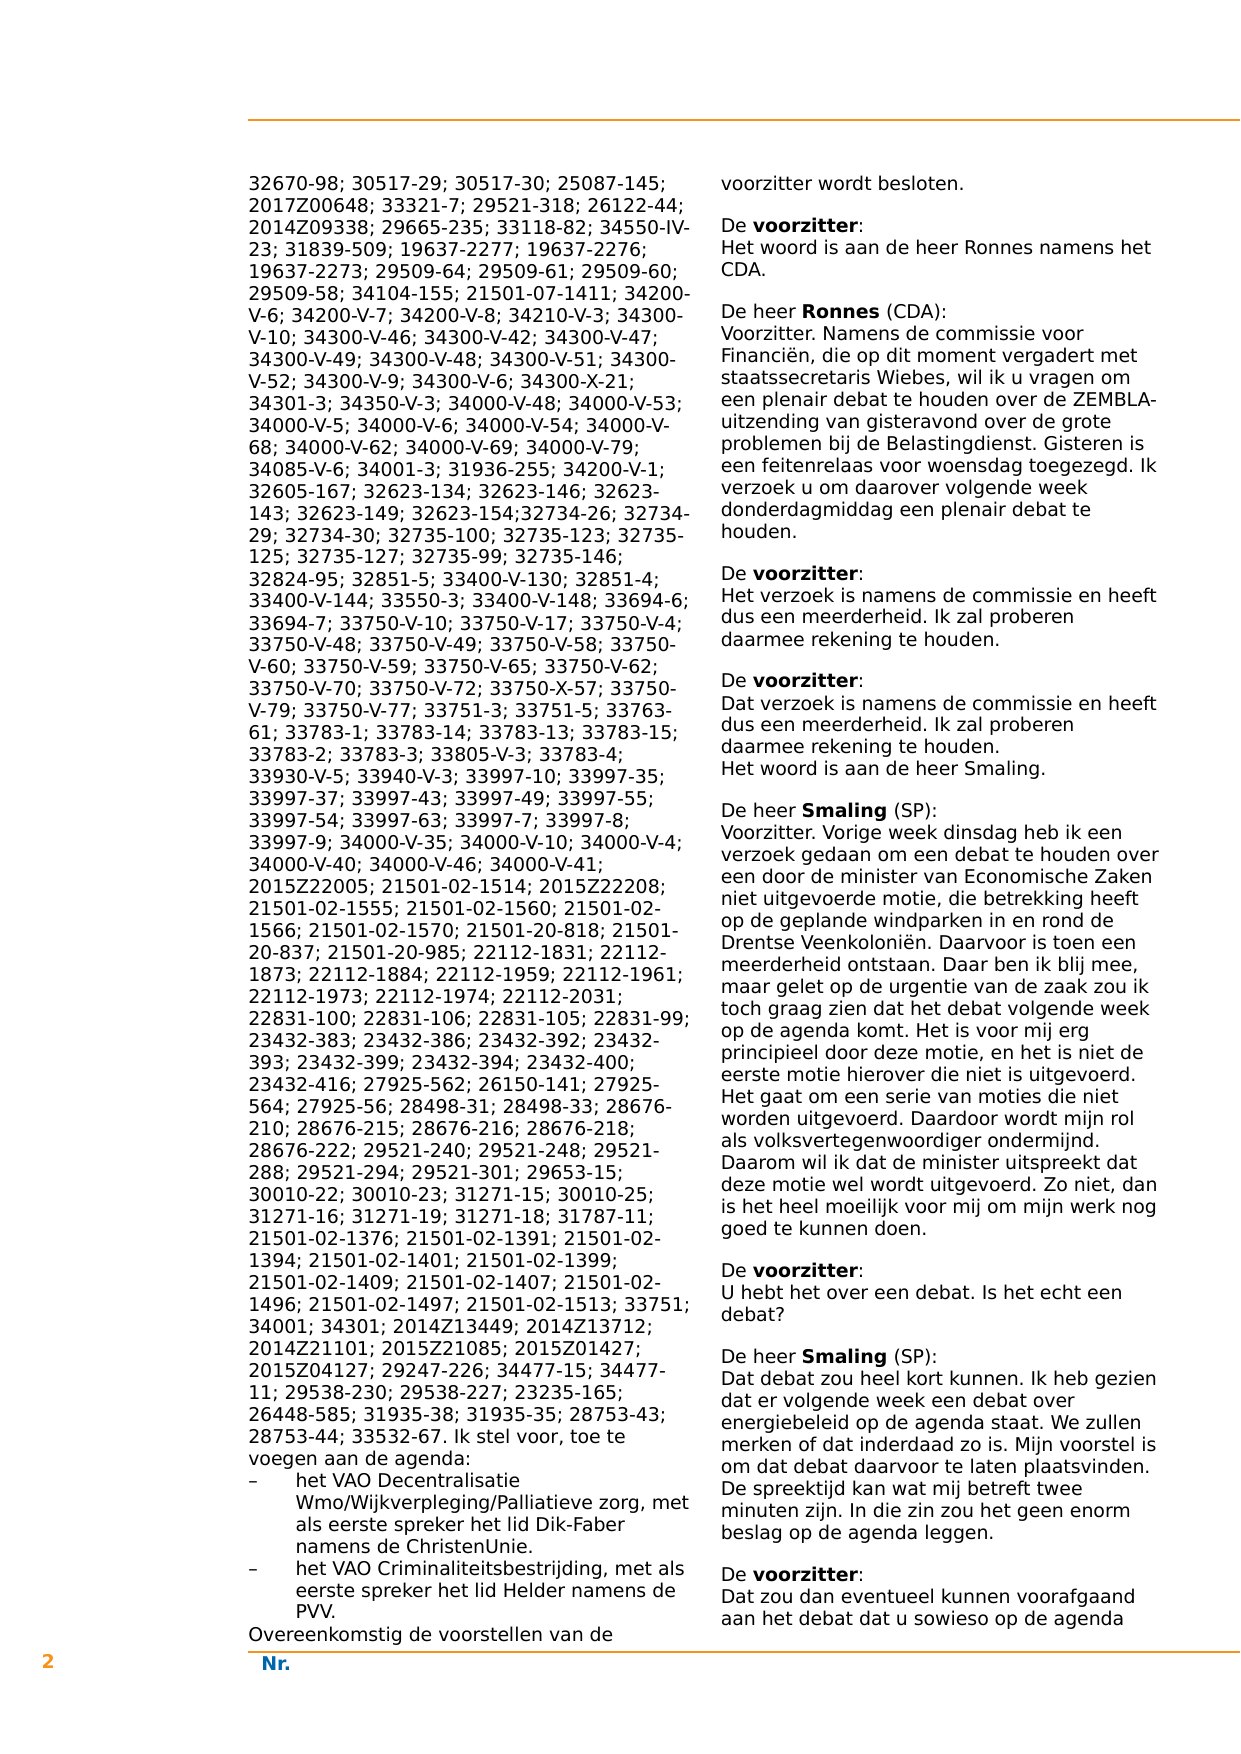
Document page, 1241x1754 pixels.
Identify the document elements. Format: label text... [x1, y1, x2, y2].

text Dat debat zou heel kort kunnen. Ik heb gezien dat er volgende week een debat over energiebeleid op de agenda staat. We zullen merken of dat inderdaad zo is. Mijn voorstel is om dat debat daarvoor te laten plaatsvinden. De spreektijd kan wat mij betreft twee minuten zijn. In die zin zou het geen enorm beslag op de agenda leggen. [721, 1368, 1163, 1544]
text De voorzitter: [721, 215, 1163, 237]
text Het woord is aan de heer Smaling. [721, 758, 1163, 780]
text Voorzitter. Vorige week dinsdag heb ik een verzoek gedaan om een debat te houden over een door de minister van Economische Zaken niet uitgevoerde motie, die betrekking heeft op de geplande windparken in en rond de Drentse Veenkoloniën. Daarvoor is toen een meerderheid ontstaan. Daar ben ik blij mee, maar gelet op de urgentie van de zaak zou ik toch graag zien dat het debat volgende week op de agenda komt. Het is voor mij erg principieel door deze motie, en het is niet de eerste motie hierover die niet is uitgevoerd. Het gaat om een serie van moties die niet worden uitgevoerd. Daardoor wordt mijn rol als volksvertegenwoordiger ondermijnd. Daarom wil ik dat de minister uitspreekt dat deze motie wel wordt uitgevoerd. Zo niet, dan is het heel moeilijk voor mij om mijn werk nog goed te kunnen doen. [721, 822, 1163, 1240]
list het VAO Decentralisatie Wmo/Wijkverpleging/Palliatieve zorg, met als eerste spreker het lid Dik-Faber namens de ChristenUnie. [248, 1469, 691, 1557]
text voorzitter wordt besloten. [721, 173, 1163, 195]
text De voorzitter: [721, 1564, 1163, 1586]
text Overeenkomstig de voorstellen van de [248, 1623, 691, 1645]
text Voorzitter. Namens de commissie voor Financiën, die op dit moment vergadert met staatssecretaris Wiebes, wil ik u vragen om een plenair debat te houden over de ZEMBLA-uitzending van gisteravond over de grote problemen bij de Belastingdienst. Gisteren is een feitenrelaas voor woensdag toegezegd. Ik verzoek u om daarover volgende week donderdagmiddag een plenair debat te houden. [721, 323, 1163, 542]
text U hebt het over een debat. Is het echt een debat? [721, 1282, 1163, 1326]
text Het woord is aan de heer Ronnes namens het CDA. [721, 237, 1163, 281]
text De voorzitter: [721, 670, 1163, 692]
text Dat zou dan eventueel kunnen voorafgaand aan het debat dat u sowieso op de agenda [721, 1586, 1163, 1629]
text Dat verzoek is namens de commissie en heeft dus een meerderheid. Ik zal proberen daarmee rekening te houden. [721, 692, 1163, 758]
text De heer Smaling (SP): [721, 800, 1163, 822]
text 32670-98; 30517-29; 30517-30; 25087-145; 2017Z00648; 33321-7; 29521-318; 26122-44; 2014Z09338; 29665-235; 33118-82; 34550-IV-23; 31839-509; 19637-2277; 19637-2276; 19637-2273; 29509-64; 29509-61; 29509-60; 29509-58; 34104-155; 21501-07-1411; 34200-V-6; 34200-V-7; 34200-V-8; 34210-V-3; 34300-V-10; 34300-V-46; 34300-V-42; 34300-V-47; 34300-V-49; 34300-V-48; 34300-V-51; 34300-V-52; 34300-V-9; 34300-V-6; 34300-X-21; 34301-3; 34350-V-3; 34000-V-48; 34000-V-53; 34000-V-5; 34000-V-6; 34000-V-54; 34000-V-68; 34000-V-62; 34000-V-69; 34000-V-79; 34085-V-6; 34001-3; 31936-255; 34200-V-1; 32605-167; 32623-134; 32623-146; 32623-143; 32623-149; 32623-154;32734-26; 32734-29; 32734-30; 32735-100; 32735-123; 32735-125; 32735-127; 32735-99; 32735-146; 32824-95; 32851-5; 33400-V-130; 32851-4; 33400-V-144; 33550-3; 33400-V-148; 33694-6; 33694-7; 33750-V-10; 33750-V-17; 33750-V-4; 33750-V-48; 33750-V-49; 33750-V-58; 33750-V-60; 33750-V-59; 33750-V-65; 33750-V-62; 33750-V-70; 33750-V-72; 33750-X-57; 33750-V-79; 33750-V-77; 33751-3; 33751-5; 33763-61; 33783-1; 33783-14; 33783-13; 33783-15; 33783-2; 33783-3; 33805-V-3; 33783-4; 33930-V-5; 33940-V-3; 33997-10; 33997-35; 33997-37; 33997-43; 33997-49; 33997-55; 33997-54; 33997-63; 33997-7; 33997-8; 33997-9; 34000-V-35; 34000-V-10; 34000-V-4; 34000-V-40; 34000-V-46; 34000-V-41; 2015Z22005; 21501-02-1514; 2015Z22208; 21501-02-1555; 21501-02-1560; 21501-02-1566; 21501-02-1570; 21501-20-818; 21501-20-837; 21501-20-985; 22112-1831; 22112-1873; 22112-1884; 22112-1959; 22112-1961; 22112-1973; 22112-1974; 22112-2031; 22831-100; 22831-106; 22831-105; 22831-99; 23432-383; 23432-386; 23432-392; 23432-393; 23432-399; 23432-394; 23432-400; 23432-416; 27925-562; 26150-141; 27925-564; 27925-56; 28498-31; 28498-33; 28676-210; 28676-215; 28676-216; 28676-218; 28676-222; 29521-240; 29521-248; 29521-288; 29521-294; 29521-301; 29653-15; 30010-22; 30010-23; 31271-15; 30010-25; 31271-16; 31271-19; 31271-18; 31787-11; 21501-02-1376; 21501-02-1391; 21501-02-1394; 21501-02-1401; 21501-02-1399; 21501-02-1409; 21501-02-1407; 21501-02-1496; 21501-02-1497; 21501-02-1513; 33751; 34001; 34301; 2014Z13449; 2014Z13712; 2014Z21101; 2015Z21085; 2015Z01427; 2015Z04127; 29247-226; 34477-15; 34477-11; 29538-230; 29538-227; 23235-165; 26448-585; 31935-38; 31935-35; 28753-43; 28753-44; 33532-67. Ik stel voor, toe te voegen aan de agenda: [248, 173, 691, 1469]
text Het verzoek is namens de commissie en heeft dus een meerderheid. Ik zal proberen daarmee rekening te houden. [721, 584, 1163, 650]
text De voorzitter: [721, 1260, 1163, 1282]
text De heer Ronnes (CDA): [721, 301, 1163, 323]
text De heer Smaling (SP): [721, 1346, 1163, 1368]
list het VAO Criminaliteitsbestrijding, met als eerste spreker het lid Helder namens de PVV. [248, 1557, 691, 1623]
text De voorzitter: [721, 562, 1163, 584]
